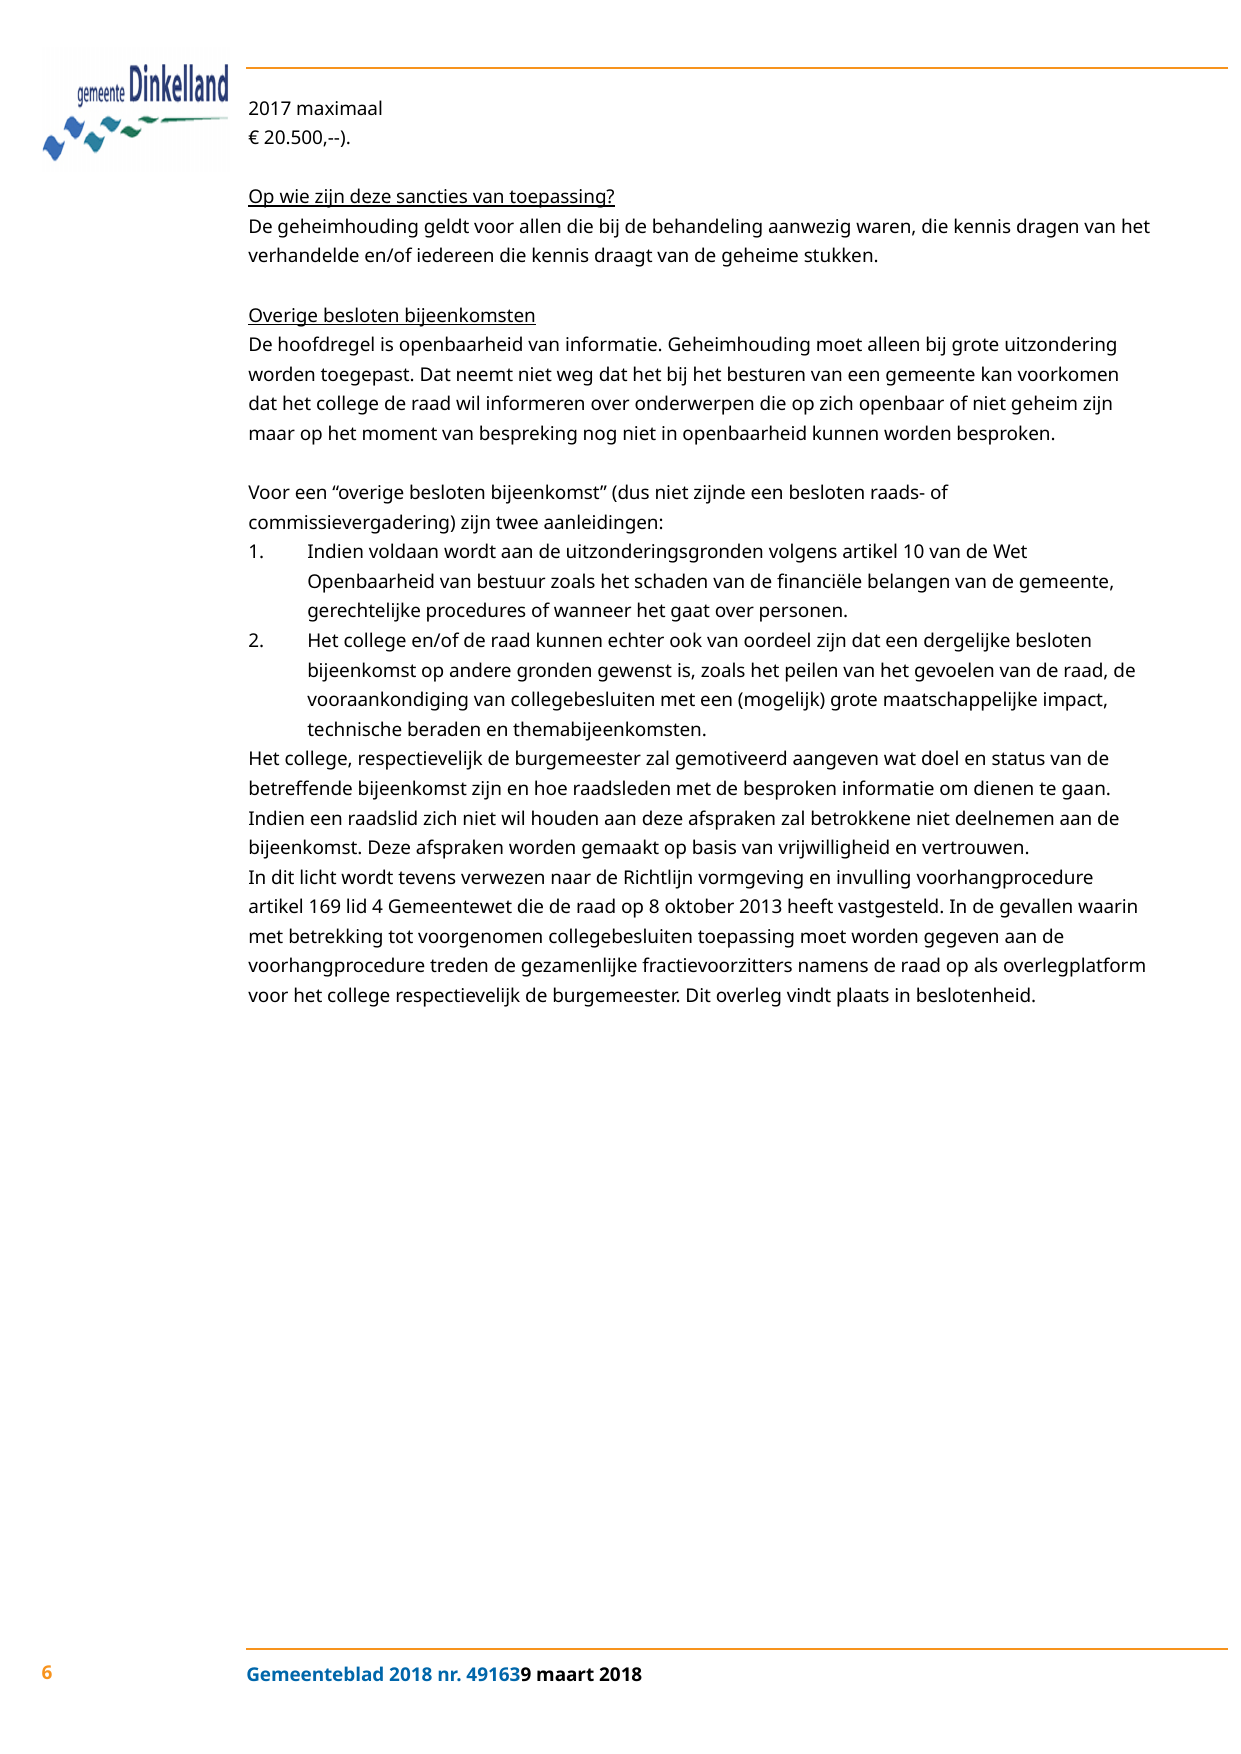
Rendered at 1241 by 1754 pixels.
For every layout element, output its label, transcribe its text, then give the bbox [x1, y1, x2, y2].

text In dit licht wordt tevens verwezen naar de Richtlijn vormgeving en invulling voorhangprocedure artikel 169 lid 4 Gemeentewet die de raad op 8 oktober 2013 heeft vastgesteld. In de gevallen waarin met betrekking tot voorgenomen collegebesluiten toepassing moet worden gegeven aan de voorhangprocedure treden de gezamenlijke fractievoorzitters namens de raad op als overlegplatform voor het college respectievelijk de burgemeester. Dit overleg vindt plaats in beslotenheid. [248, 864, 1152, 1008]
text De geheimhouding geldt voor allen die bij de behandeling aanwezig waren, die kennis dragen van het verhandelde en/of iedereen die kennis draagt van de geheime stukken. [248, 213, 1152, 268]
text Overige besloten bijeenkomsten [248, 302, 1152, 328]
text De hoofdregel is openbaarheid van informatie. Geheimhouding moet alleen bij grote uitzondering worden toegepast. Dat neemt niet weg dat het bij het besturen van een gemeente kan voorkomen dat het college de raad wil informeren over onderwerpen die op zich openbaar of niet geheim zijn maar op het moment van bespreking nog niet in openbaarheid kunnen worden besproken. [248, 331, 1152, 446]
text 2017 maximaal [248, 95, 1152, 121]
list Het college en/of de raad kunnen echter ook van oordeel zijn dat een dergelijke besloten bijeenkomst op andere gronden gewenst is, zoals het peilen van het gevoelen van de raad, de vooraankondiging van collegebesluiten met een (mogelijk) grote maatschappelijke impact, technische beraden en themabijeenkomsten. [248, 627, 1152, 742]
picture [41, 47, 231, 172]
text Op wie zijn deze sancties van toepassing? [248, 183, 1152, 209]
text Voor een “overige besloten bijeenkomst” (dus niet zijnde een besloten raads- of commissievergadering) zijn twee aanleidingen: [248, 479, 1152, 535]
text € 20.500,--). [248, 124, 1152, 150]
list Indien voldaan wordt aan de uitzonderingsgronden volgens artikel 10 van de Wet Openbaarheid van bestuur zoals het schaden van de financiële belangen van de gemeente, gerechtelijke procedures of wanneer het gaat over personen. [248, 538, 1152, 623]
text Het college, respectievelijk de burgemeester zal gemotiveerd aangeven wat doel en status van de betreffende bijeenkomst zijn en hoe raadsleden met de besproken informatie om dienen te gaan. Indien een raadslid zich niet wil houden aan deze afspraken zal betrokkene niet deelnemen aan de bijeenkomst. Deze afspraken worden gemaakt op basis van vrijwilligheid en vertrouwen. [248, 746, 1152, 860]
